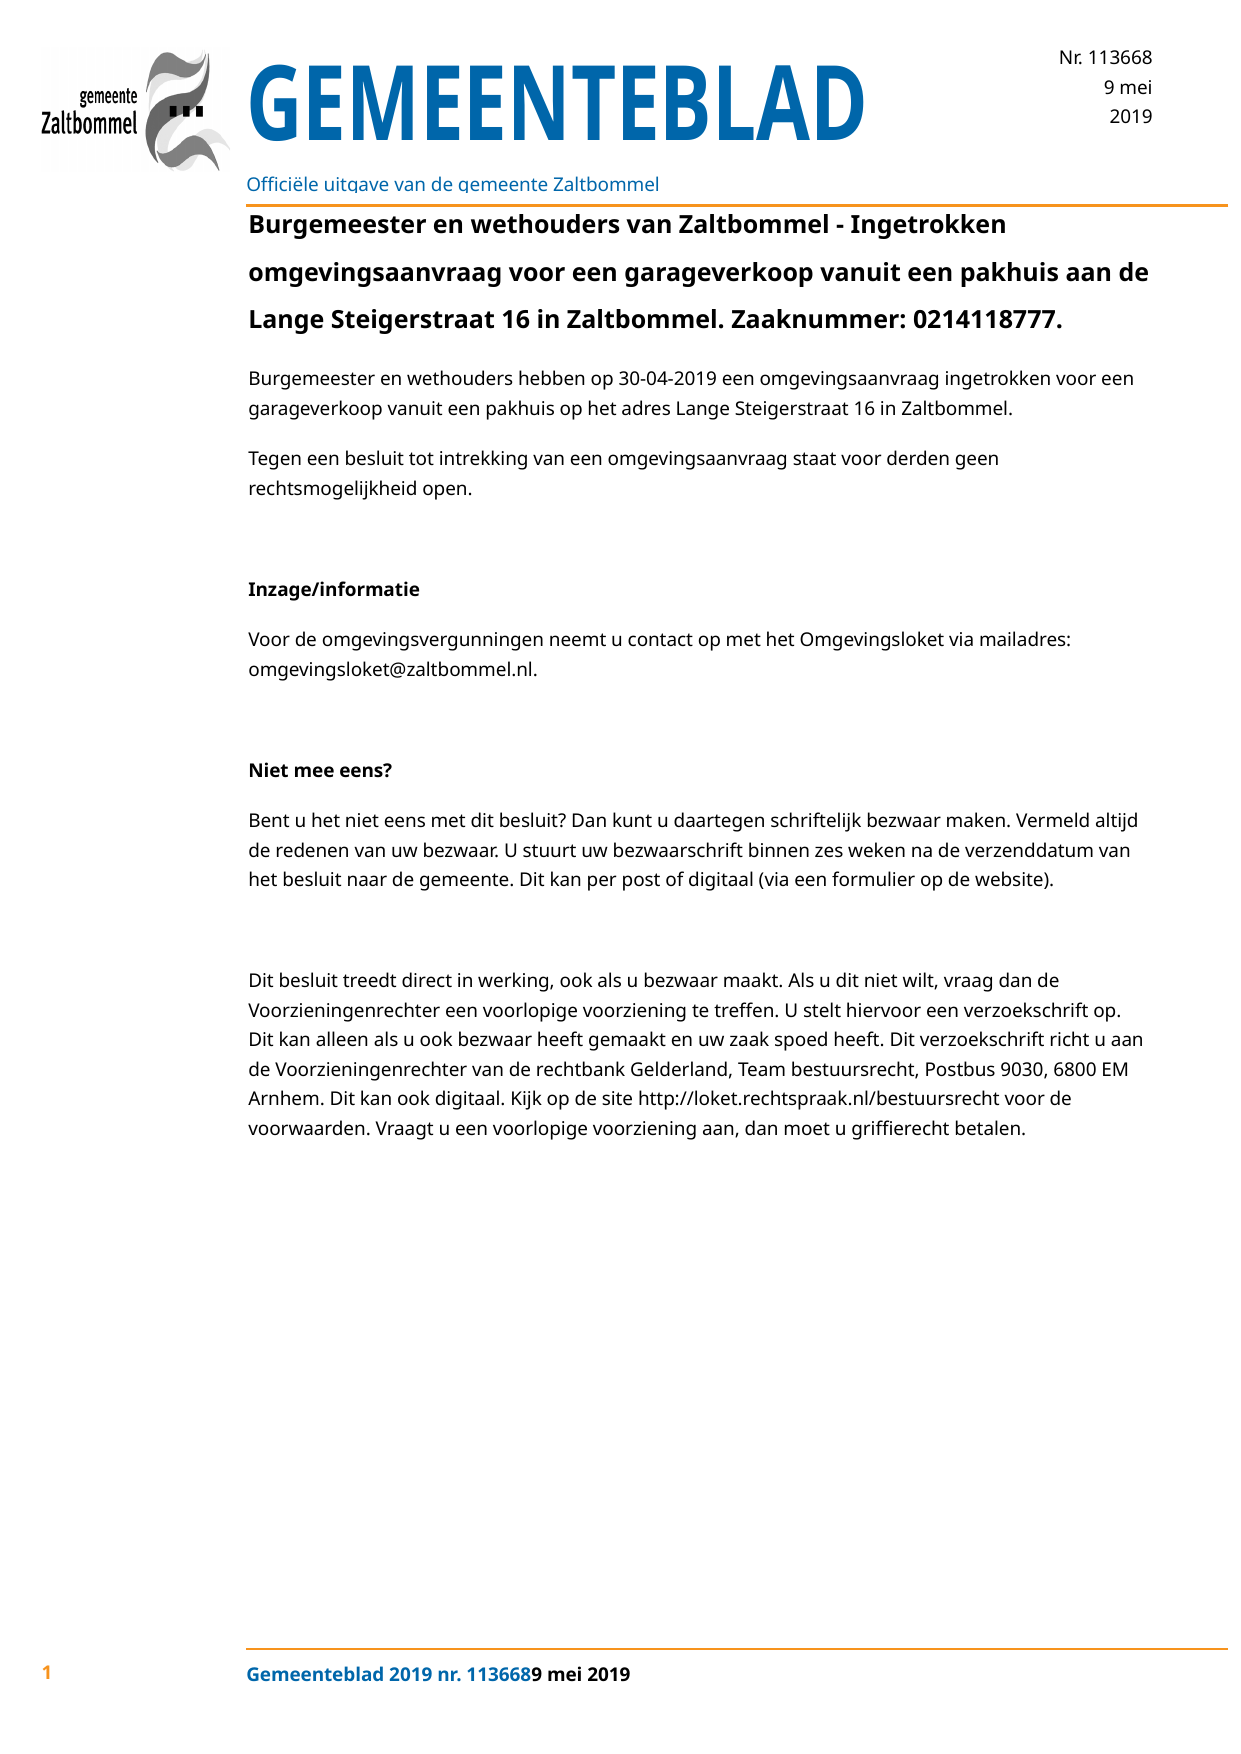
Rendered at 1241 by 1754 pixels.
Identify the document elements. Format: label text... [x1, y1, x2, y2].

text Burgemeester en wethouders hebben op 30-04-2019 een omgevingsaanvraag ingetrokken voor een garageverkoop vanuit een pakhuis op het adres Lange Steigerstraat 16 in Zaltbommel. [248, 366, 1152, 421]
text Inzage/informatie [248, 576, 1152, 602]
text Dit besluit treedt direct in werking, ook als u bezwaar maakt. Als u dit niet wilt, vraag dan de Voorzieningenrechter een voorlopige voorziening te treffen. U stelt hiervoor een verzoekschrift op. Dit kan alleen als u ook bezwaar heeft gemaakt en uw zaak spoed heeft. Dit verzoekschrift richt u aan de Voorzieningenrechter van de rechtbank Gelderland, Team bestuursrecht, Postbus 9030, 6800 EM Arnhem. Dit kan ook digitaal. Kijk op de site http://loket.rechtspraak.nl/bestuursrecht voor de voorwaarden. Vraagt u een voorlopige voorziening aan, dan moet u griffierecht betalen. [248, 967, 1152, 1141]
picture [41, 47, 231, 172]
text Bent u het niet eens met dit besluit? Dan kunt u daartegen schriftelijk bezwaar maken. Vermeld altijd de redenen van uw bezwaar. U stuurt uw bezwaarschrift binnen zes weken na de verzenddatum van het besluit naar de gemeente. Dit kan per post of digitaal (via een formulier op de website). [248, 807, 1152, 892]
text Burgemeester en wethouders van Zaltbommel - Ingetrokken omgevingsaanvraag voor een garageverkoop vanuit een pakhuis aan de Lange Steigerstraat 16 in Zaltbommel. Zaaknummer: 0214118777. [248, 207, 1152, 336]
text Niet mee eens? [248, 757, 1152, 782]
text Tegen een besluit tot intrekking van een omgevingsaanvraag staat voor derden geen rechtsmogelijkheid open. [248, 446, 1152, 501]
text Voor de omgevingsvergunningen neemt u contact op met het Omgevingsloket via mailadres: omgevingsloket@zaltbommel.nl. [248, 626, 1152, 682]
